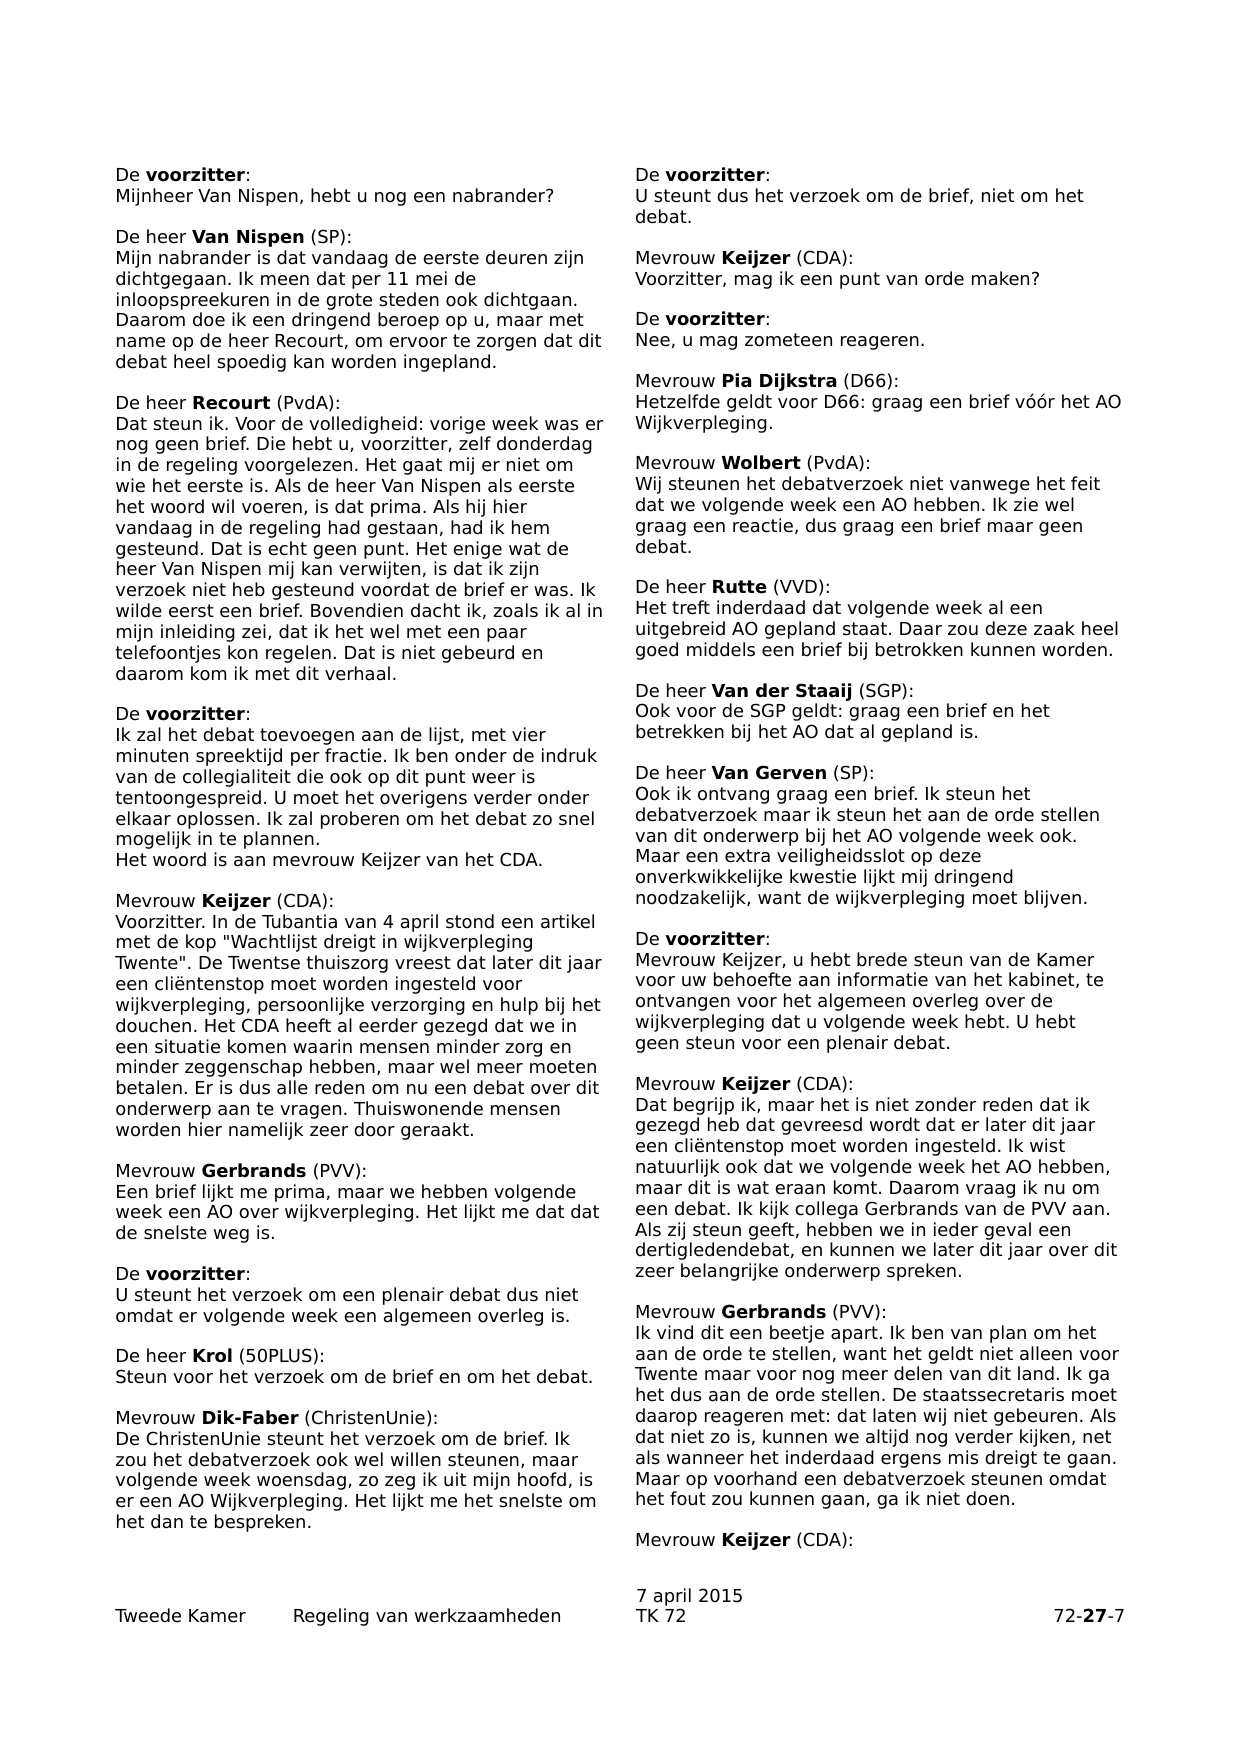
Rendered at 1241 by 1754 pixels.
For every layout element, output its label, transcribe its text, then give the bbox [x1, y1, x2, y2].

text De voorzitter: [635, 929, 1125, 949]
text Mevrouw Pia Dijkstra (D66): [635, 371, 1125, 392]
text Voorzitter. In de Tubantia van 4 april stond een artikel met de kop "Wachtlijst dreigt in wijkverpleging Twente". De Twentse thuiszorg vreest dat later dit jaar een cliëntenstop moet worden ingesteld voor wijkverpleging, persoonlijke verzorging en hulp bij het douchen. Het CDA heeft al eerder gezegd dat we in een situatie komen waarin mensen minder zorg en minder zeggenschap hebben, maar wel meer moeten betalen. Er is dus alle reden om nu een debat over dit onderwerp aan te vragen. Thuiswonende mensen worden hier namelijk zeer door geraakt. [115, 911, 605, 1141]
text Steun voor het verzoek om de brief en om het debat. [115, 1367, 605, 1388]
text U steunt het verzoek om een plenair debat dus niet omdat er volgende week een algemeen overleg is. [115, 1284, 605, 1326]
text De voorzitter: [115, 1264, 605, 1284]
text Het treft inderdaad dat volgende week al een uitgebreid AO gepland staat. Daar zou deze zaak heel goed middels een brief bij betrokken kunnen worden. [635, 598, 1125, 661]
text De voorzitter: [115, 704, 605, 725]
text De voorzitter: [635, 309, 1125, 330]
text Mevrouw Keijzer, u hebt brede steun van de Kamer voor uw behoefte aan informatie van het kabinet, te ontvangen voor het algemeen overleg over de wijkverpleging dat u volgende week hebt. U hebt geen steun voor een plenair debat. [635, 949, 1125, 1053]
text Dat begrijp ik, maar het is niet zonder reden dat ik gezegd heb dat gevreesd wordt dat er later dit jaar een cliëntenstop moet worden ingesteld. Ik wist natuurlijk ook dat we volgende week het AO hebben, maar dit is wat eraan komt. Daarom vraag ik nu om een debat. Ik kijk collega Gerbrands van de PVV aan. Als zij steun geeft, hebben we in ieder geval een dertigledendebat, en kunnen we later dit jaar over dit zeer belangrijke onderwerp spreken. [635, 1094, 1125, 1282]
text Ik vind dit een beetje apart. Ik ben van plan om het aan de orde te stellen, want het geldt niet alleen voor Twente maar voor nog meer delen van dit land. Ik ga het dus aan de orde stellen. De staatssecretaris moet daarop reageren met: dat laten wij niet gebeuren. Als dat niet zo is, kunnen we altijd nog verder kijken, net als wanneer het inderdaad ergens mis dreigt te gaan. Maar op voorhand een debatverzoek steunen omdat het fout zou kunnen gaan, ga ik niet doen. [635, 1322, 1125, 1510]
text Een brief lijkt me prima, maar we hebben volgende week een AO over wijkverpleging. Het lijkt me dat dat de snelste weg is. [115, 1181, 605, 1244]
text Mijnheer Van Nispen, hebt u nog een nabrander? [115, 186, 605, 207]
text Mevrouw Wolbert (PvdA): [635, 453, 1125, 474]
text Voorzitter, mag ik een punt van orde maken? [635, 268, 1125, 289]
text Ik zal het debat toevoegen aan de lijst, met vier minuten spreektijd per fractie. Ik ben onder de indruk van de collegialiteit die ook op dit punt weer is tentoongespreid. U moet het overigens verder onder elkaar oplossen. Ik zal proberen om het debat zo snel mogelijk in te plannen. [115, 725, 605, 850]
text Mevrouw Gerbrands (PVV): [635, 1302, 1125, 1322]
text Dat steun ik. Voor de volledigheid: vorige week was er nog geen brief. Die hebt u, voorzitter, zelf donderdag in de regeling voorgelezen. Het gaat mij er niet om wie het eerste is. Als de heer Van Nispen als eerste het woord wil voeren, is dat prima. Als hij hier vandaag in de regeling had gestaan, had ik hem gesteund. Dat is echt geen punt. Het enige wat de heer Van Nispen mij kan verwijten, is dat ik zijn verzoek niet heb gesteund voordat de brief er was. Ik wilde eerst een brief. Bovendien dacht ik, zoals ik al in mijn inleiding zei, dat ik het wel met een paar telefoontjes kon regelen. Dat is niet gebeurd en daarom kom ik met dit verhaal. [115, 413, 605, 684]
text De ChristenUnie steunt het verzoek om de brief. Ik zou het debatverzoek ook wel willen steunen, maar volgende week woensdag, zo zeg ik uit mijn hoofd, is er een AO Wijkverpleging. Het lijkt me het snelste om het dan te bespreken. [115, 1428, 605, 1533]
text Hetzelfde geldt voor D66: graag een brief vóór het AO Wijkverpleging. [635, 392, 1125, 433]
text Mijn nabrander is dat vandaag de eerste deuren zijn dichtgegaan. Ik meen dat per 11 mei de inloopspreekuren in de grote steden ook dichtgaan. Daarom doe ik een dringend beroep op u, maar met name op de heer Recourt, om ervoor te zorgen dat dit debat heel spoedig kan worden ingepland. [115, 248, 605, 373]
text U steunt dus het verzoek om de brief, niet om het debat. [635, 186, 1125, 228]
text Mevrouw Keijzer (CDA): [115, 891, 605, 911]
text Wij steunen het debatverzoek niet vanwege het feit dat we volgende week een AO hebben. Ik zie wel graag een reactie, dus graag een brief maar geen debat. [635, 474, 1125, 557]
text Mevrouw Dik-Faber (ChristenUnie): [115, 1408, 605, 1428]
text Ook ik ontvang graag een brief. Ik steun het debatverzoek maar ik steun het aan de orde stellen van dit onderwerp bij het AO volgende week ook. Maar een extra veiligheidsslot op deze onverkwikkelijke kwestie lijkt mij dringend noodzakelijk, want de wijkverpleging moet blijven. [635, 784, 1125, 909]
text Mevrouw Keijzer (CDA): [635, 1530, 1125, 1551]
text De heer Krol (50PLUS): [115, 1346, 605, 1367]
text De heer Recourt (PvdA): [115, 393, 605, 413]
text Nee, u mag zometeen reageren. [635, 330, 1125, 351]
text De heer Rutte (VVD): [635, 577, 1125, 598]
text De heer Van Nispen (SP): [115, 227, 605, 248]
text Ook voor de SGP geldt: graag een brief en het betrekken bij het AO dat al gepland is. [635, 701, 1125, 743]
text De voorzitter: [635, 165, 1125, 186]
text De voorzitter: [115, 165, 605, 186]
text Het woord is aan mevrouw Keijzer van het CDA. [115, 850, 605, 871]
text Mevrouw Keijzer (CDA): [635, 248, 1125, 268]
text De heer Van Gerven (SP): [635, 763, 1125, 784]
text Mevrouw Gerbrands (PVV): [115, 1161, 605, 1181]
text De heer Van der Staaij (SGP): [635, 681, 1125, 701]
text Mevrouw Keijzer (CDA): [635, 1073, 1125, 1094]
